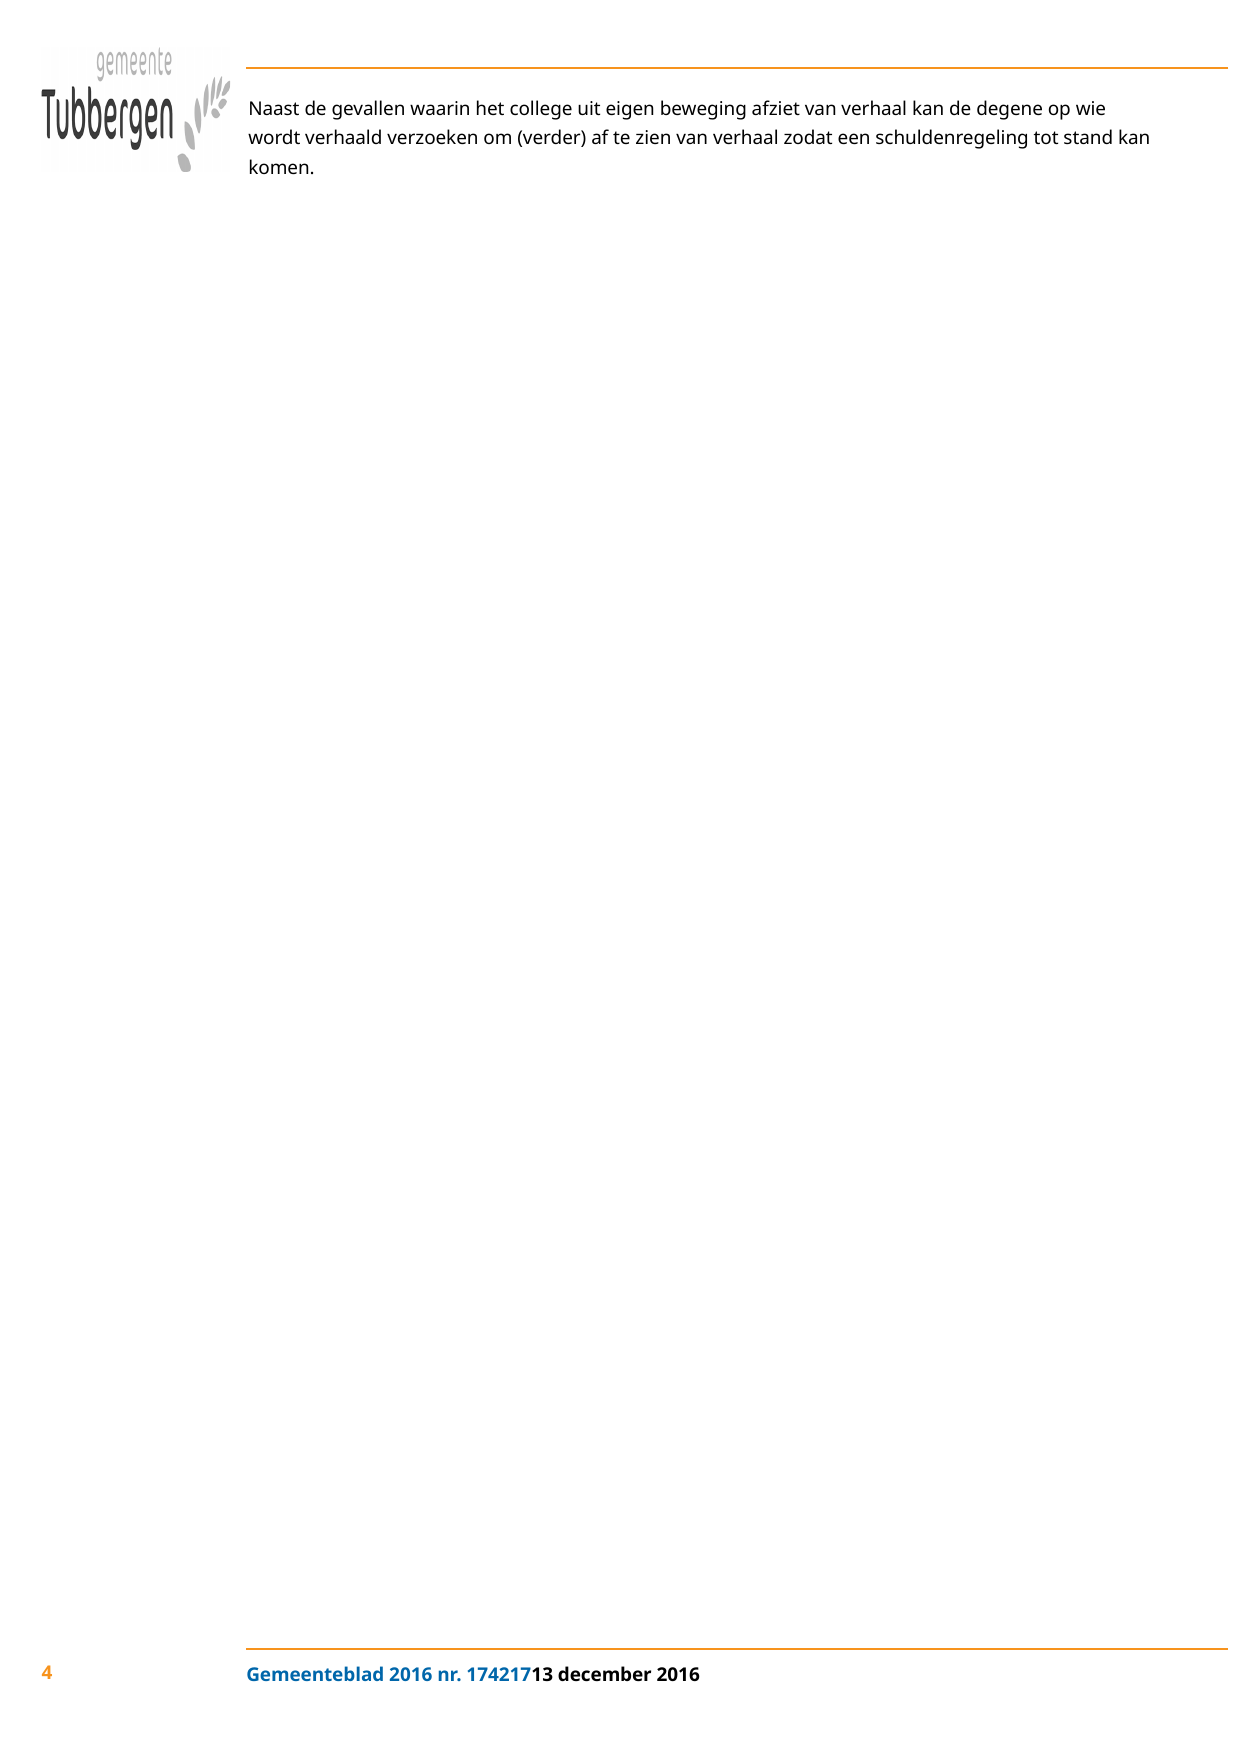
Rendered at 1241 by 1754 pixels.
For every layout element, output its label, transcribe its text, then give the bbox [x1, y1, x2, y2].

picture [41, 47, 231, 172]
text Naast de gevallen waarin het college uit eigen beweging afziet van verhaal kan de degene op wie wordt verhaald verzoeken om (verder) af te zien van verhaal zodat een schuldenregeling tot stand kan komen. [248, 95, 1152, 180]
